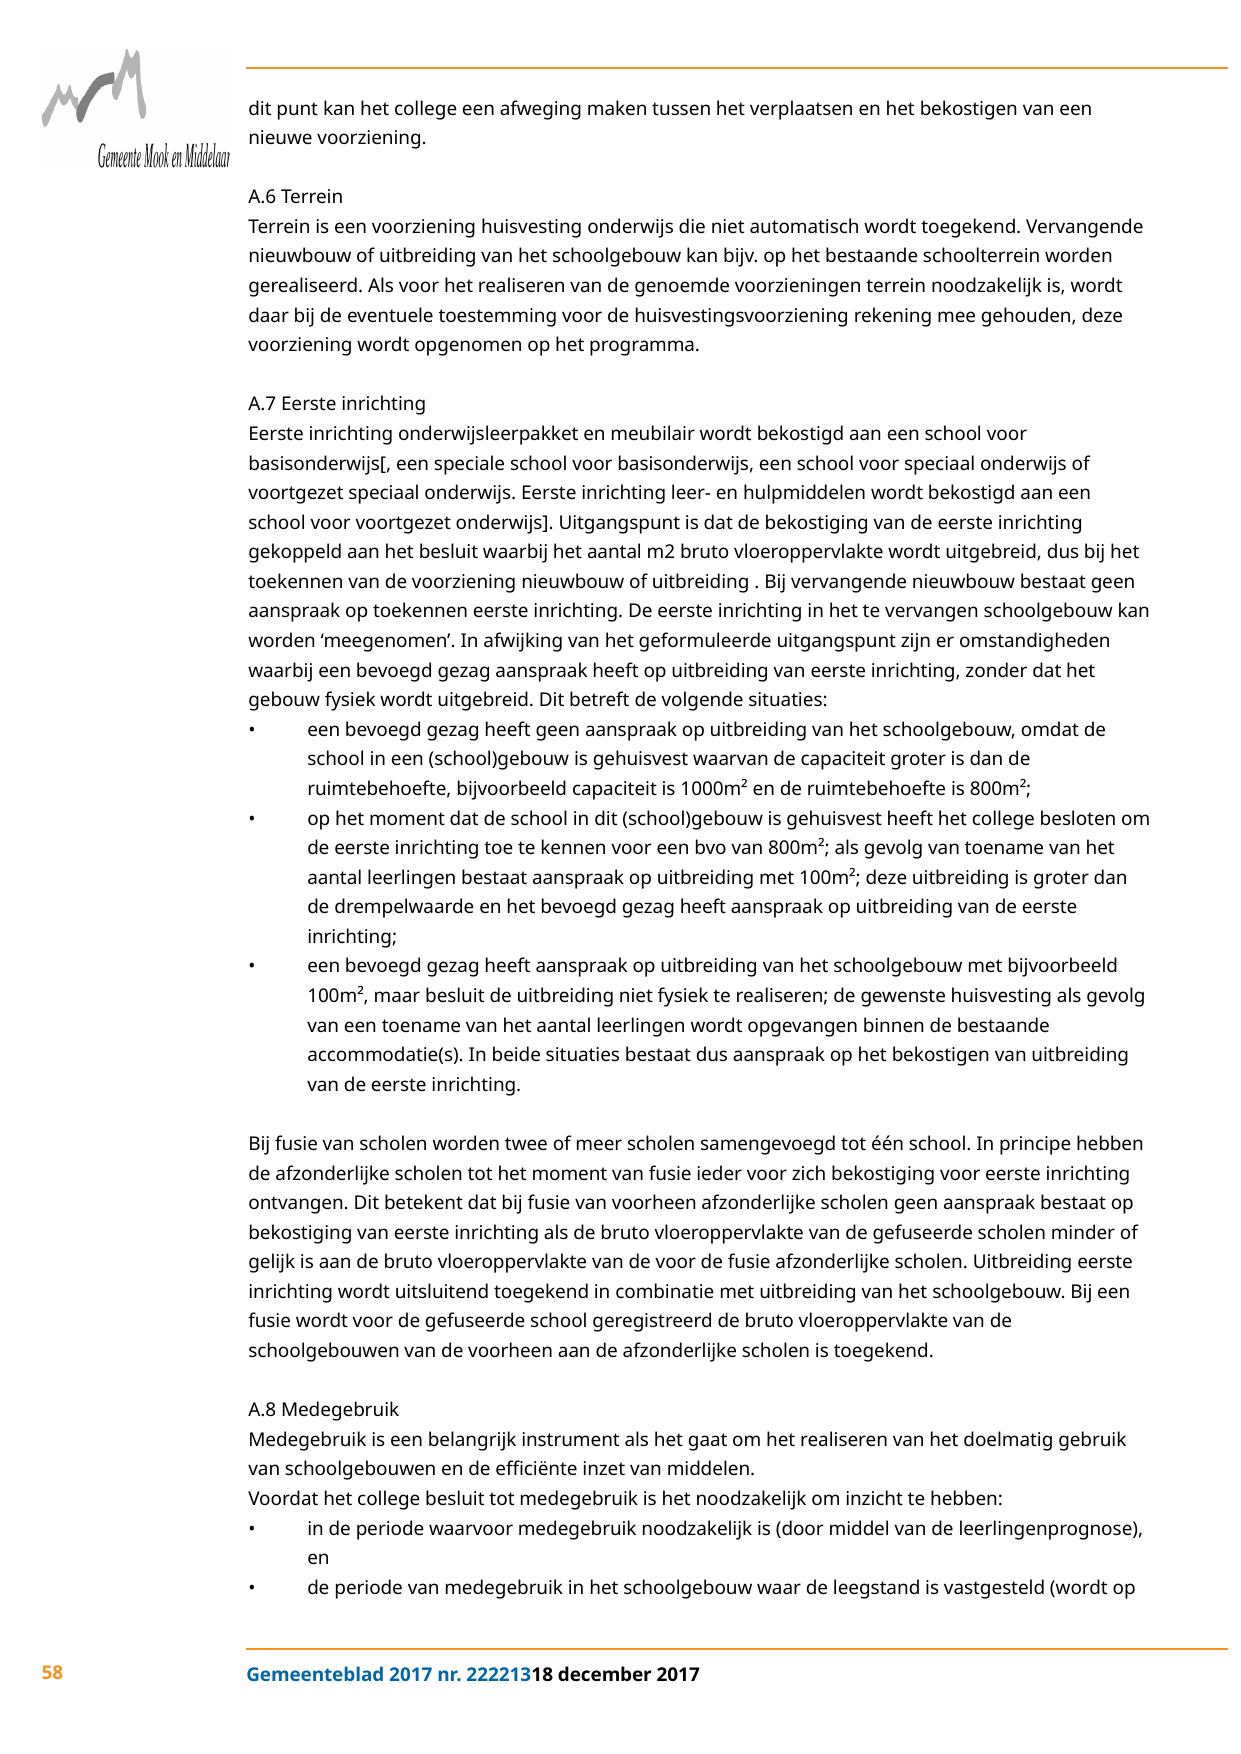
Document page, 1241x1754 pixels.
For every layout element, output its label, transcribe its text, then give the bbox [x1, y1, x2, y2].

list de periode van medegebruik in het schoolgebouw waar de leegstand is vastgesteld (wordt op [248, 1574, 1152, 1600]
list in de periode waarvoor medegebruik noodzakelijk is (door middel van de leerlingenprognose), en [248, 1515, 1152, 1570]
text Medegebruik is een belangrijk instrument als het gaat om het realiseren van het doelmatig gebruik van schoolgebouwen en de efficiënte inzet van middelen. [248, 1426, 1152, 1481]
text Voordat het college besluit tot medegebruik is het noodzakelijk om inzicht te hebben: [248, 1485, 1152, 1511]
text Bij fusie van scholen worden twee of meer scholen samengevoegd tot één school. In principe hebben de afzonderlijke scholen tot het moment van fusie ieder voor zich bekostiging voor eerste inrichting ontvangen. Dit betekent dat bij fusie van voorheen afzonderlijke scholen geen aanspraak bestaat op bekostiging van eerste inrichting als de bruto vloeroppervlakte van de gefuseerde scholen minder of gelijk is aan de bruto vloeroppervlakte van de voor de fusie afzonderlijke scholen. Uitbreiding eerste inrichting wordt uitsluitend toegekend in combinatie met uitbreiding van het schoolgebouw. Bij een fusie wordt voor de gefuseerde school geregistreerd de bruto vloeroppervlakte van de schoolgebouwen van de voorheen aan de afzonderlijke scholen is toegekend. [248, 1130, 1152, 1363]
text Eerste inrichting onderwijsleerpakket en meubilair wordt bekostigd aan een school voor basisonderwijs[, een speciale school voor basisonderwijs, een school voor speciaal onderwijs of voortgezet speciaal onderwijs. Eerste inrichting leer- en hulpmiddelen wordt bekostigd aan een school voor voortgezet onderwijs]. Uitgangspunt is dat de bekostiging van de eerste inrichting gekoppeld aan het besluit waarbij het aantal m2 bruto vloeroppervlakte wordt uitgebreid, dus bij het toekennen van de voorziening nieuwbouw of uitbreiding . Bij vervangende nieuwbouw bestaat geen aanspraak op toekennen eerste inrichting. De eerste inrichting in het te vervangen schoolgebouw kan worden ‘meegenomen’. In afwijking van het geformuleerde uitgangspunt zijn er omstandigheden waarbij een bevoegd gezag aanspraak heeft op uitbreiding van eerste inrichting, zonder dat het gebouw fysiek wordt uitgebreid. Dit betreft de volgende situaties: [248, 420, 1152, 712]
list een bevoegd gezag heeft aanspraak op uitbreiding van het schoolgebouw met bijvoorbeeld 100m², maar besluit de uitbreiding niet fysiek te realiseren; de gewenste huisvesting als gevolg van een toename van het aantal leerlingen wordt opgevangen binnen de bestaande accommodatie(s). In beide situaties bestaat dus aanspraak op het bekostigen van uitbreiding van de eerste inrichting. [248, 953, 1152, 1097]
text A.7 Eerste inrichting [248, 391, 1152, 416]
text Terrein is een voorziening huisvesting onderwijs die niet automatisch wordt toegekend. Vervangende nieuwbouw of uitbreiding van het schoolgebouw kan bijv. op het bestaande schoolterrein worden gerealiseerd. Als voor het realiseren van de genoemde voorzieningen terrein noodzakelijk is, wordt daar bij de eventuele toestemming voor de huisvestingsvoorziening rekening mee gehouden, deze voorziening wordt opgenomen op het programma. [248, 213, 1152, 357]
text A.6 Terrein [248, 183, 1152, 209]
text A.8 Medegebruik [248, 1396, 1152, 1422]
list een bevoegd gezag heeft geen aanspraak op uitbreiding van het schoolgebouw, omdat de school in een (school)gebouw is gehuisvest waarvan de capaciteit groter is dan de ruimtebehoefte, bijvoorbeeld capaciteit is 1000m² en de ruimtebehoefte is 800m²; [248, 716, 1152, 801]
text dit punt kan het college een afweging maken tussen het verplaatsen en het bekostigen van een nieuwe voorziening. [248, 95, 1152, 150]
list op het moment dat de school in dit (school)gebouw is gehuisvest heeft het college besloten om de eerste inrichting toe te kennen voor een bvo van 800m²; als gevolg van toename van het aantal leerlingen bestaat aanspraak op uitbreiding met 100m²; deze uitbreiding is groter dan de drempelwaarde en het bevoegd gezag heeft aanspraak op uitbreiding van de eerste inrichting; [248, 805, 1152, 949]
picture [41, 47, 231, 172]
